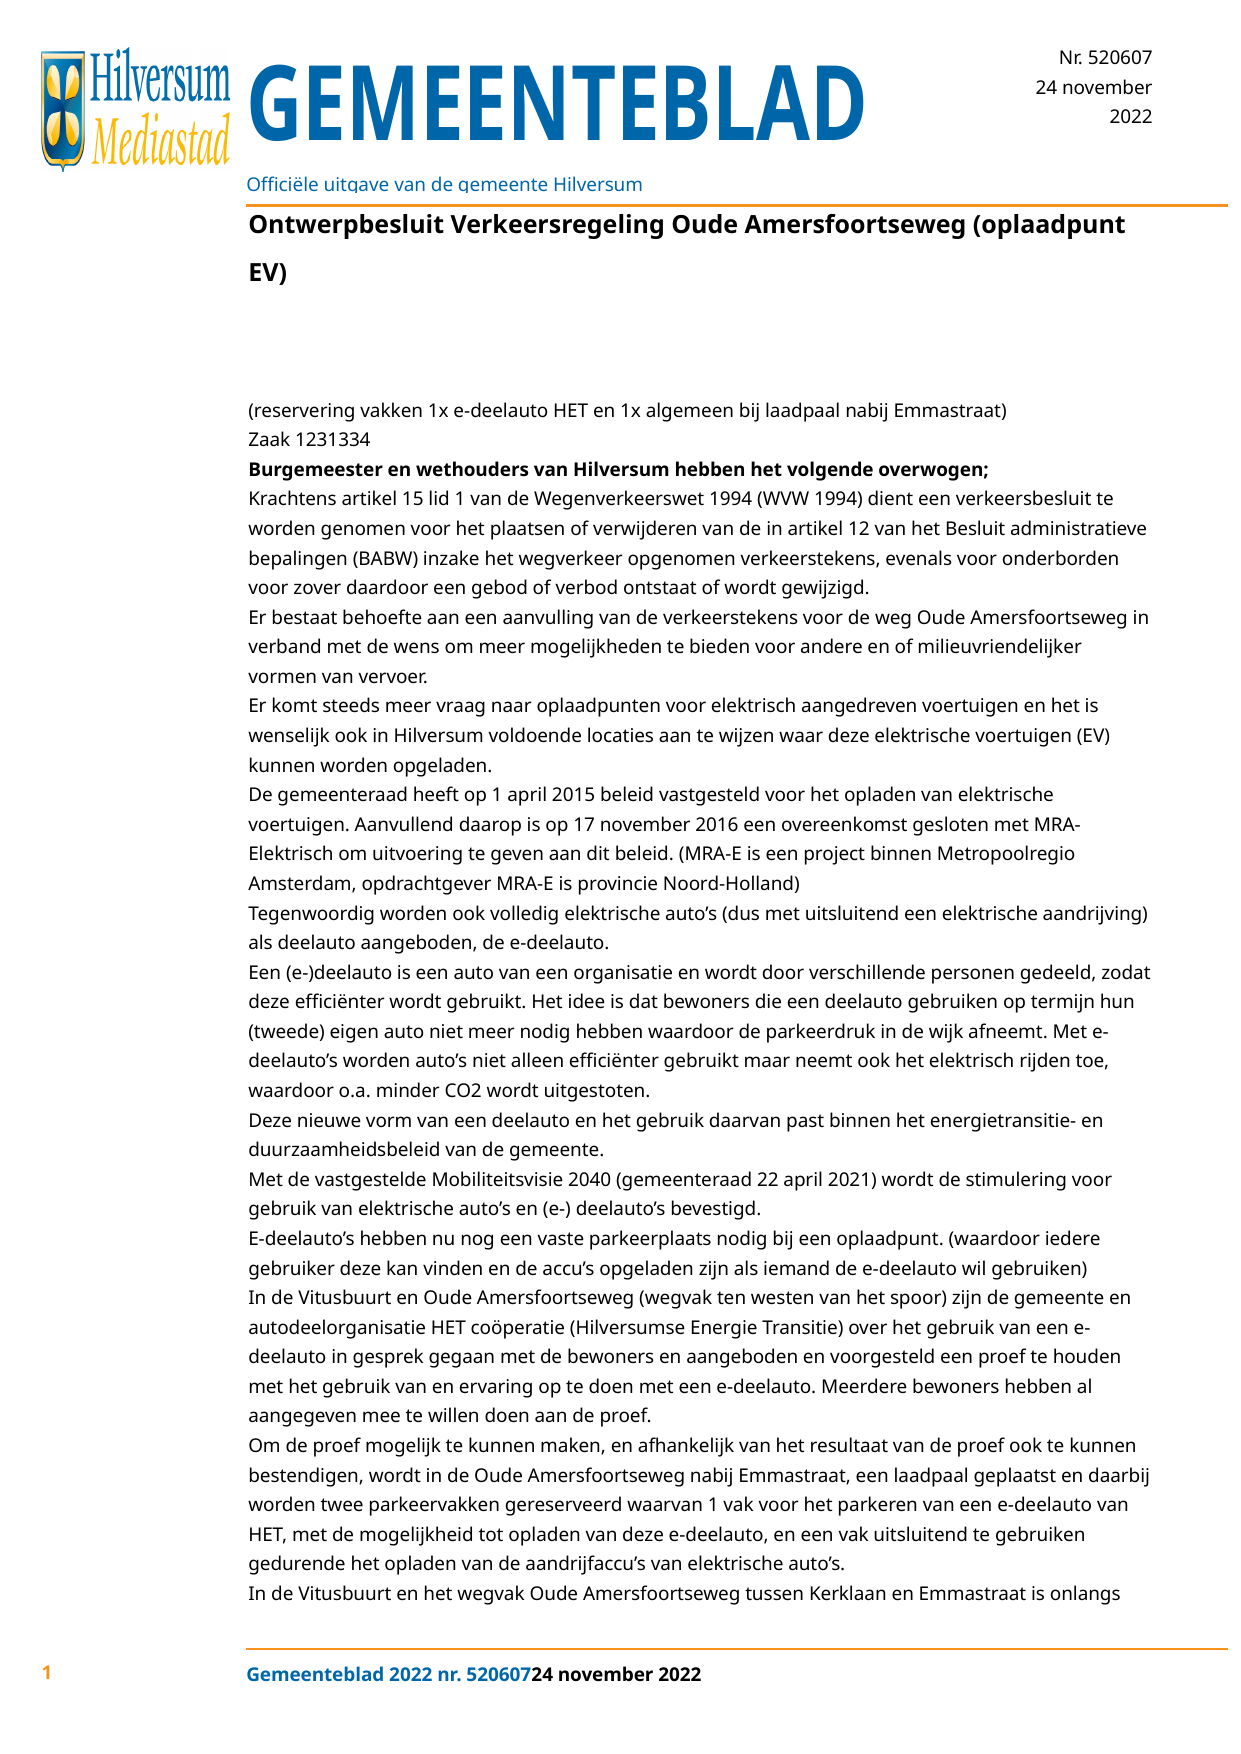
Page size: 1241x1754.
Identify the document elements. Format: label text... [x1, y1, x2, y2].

text De gemeenteraad heeft op 1 april 2015 beleid vastgesteld voor het opladen van elektrische voertuigen. Aanvullend daarop is op 17 november 2016 een overeenkomst gesloten met MRA-Elektrisch om uitvoering te geven aan dit beleid. (MRA-E is een project binnen Metropoolregio Amsterdam, opdrachtgever MRA-E is provincie Noord-Holland) [248, 781, 1152, 896]
text Deze nieuwe vorm van een deelauto en het gebruik daarvan past binnen het energietransitie- en duurzaamheidsbeleid van de gemeente. [248, 1107, 1152, 1162]
text Burgemeester en wethouders van Hilversum hebben het volgende overwogen; [248, 456, 1152, 482]
text Met de vastgestelde Mobiliteitsvisie 2040 (gemeenteraad 22 april 2021) wordt de stimulering voor gebruik van elektrische auto’s en (e-) deelauto’s bevestigd. [248, 1166, 1152, 1221]
picture [41, 47, 231, 172]
text Krachtens artikel 15 lid 1 van de Wegenverkeerswet 1994 (WVW 1994) dient een verkeersbesluit te worden genomen voor het plaatsen of verwijderen van de in artikel 12 van het Besluit administratieve bepalingen (BABW) inzake het wegverkeer opgenomen verkeerstekens, evenals voor onderborden voor zover daardoor een gebod of verbod ontstaat of wordt gewijzigd. [248, 486, 1152, 600]
text Er komt steeds meer vraag naar oplaadpunten voor elektrisch aangedreven voertuigen en het is wenselijk ook in Hilversum voldoende locaties aan te wijzen waar deze elektrische voertuigen (EV) kunnen worden opgeladen. [248, 693, 1152, 777]
text Er bestaat behoefte aan een aanvulling van de verkeerstekens voor de weg Oude Amersfoortseweg in verband met de wens om meer mogelijkheden te bieden voor andere en of milieuvriendelijker vormen van vervoer. [248, 604, 1152, 689]
text (reservering vakken 1x e-deelauto HET en 1x algemeen bij laadpaal nabij Emmastraat) [248, 397, 1152, 422]
text Zaak 1231334 [248, 426, 1152, 452]
text E-deelauto’s hebben nu nog een vaste parkeerplaats nodig bij een oplaadpunt. (waardoor iedere gebruiker deze kan vinden en de accu’s opgeladen zijn als iemand de e-deelauto wil gebruiken) [248, 1225, 1152, 1280]
text In de Vitusbuurt en Oude Amersfoortseweg (wegvak ten westen van het spoor) zijn de gemeente en autodeelorganisatie HET coöperatie (Hilversumse Energie Transitie) over het gebruik van een e-deelauto in gesprek gegaan met de bewoners en aangeboden en voorgesteld een proef te houden met het gebruik van en ervaring op te doen met een e-deelauto. Meerdere bewoners hebben al aangegeven mee te willen doen aan de proef. [248, 1284, 1152, 1428]
text Tegenwoordig worden ook volledig elektrische auto’s (dus met uitsluitend een elektrische aandrijving) als deelauto aangeboden, de e-deelauto. [248, 900, 1152, 955]
text Om de proef mogelijk te kunnen maken, en afhankelijk van het resultaat van de proef ook te kunnen bestendigen, wordt in de Oude Amersfoortseweg nabij Emmastraat, een laadpaal geplaatst en daarbij worden twee parkeervakken gereserveerd waarvan 1 vak voor het parkeren van een e-deelauto van HET, met de mogelijkheid tot opladen van deze e-deelauto, en een vak uitsluitend te gebruiken gedurende het opladen van de aandrijfaccu’s van elektrische auto’s. [248, 1432, 1152, 1576]
text Ontwerpbesluit Verkeersregeling Oude Amersfoortseweg (oplaadpunt EV) [248, 207, 1152, 288]
text Een (e-)deelauto is een auto van een organisatie en wordt door verschillende personen gedeeld, zodat deze efficiënter wordt gebruikt. Het idee is dat bewoners die een deelauto gebruiken op termijn hun (tweede) eigen auto niet meer nodig hebben waardoor de parkeerdruk in de wijk afneemt. Met e- deelauto’s worden auto’s niet alleen efficiënter gebruikt maar neemt ook het elektrisch rijden toe, waardoor o.a. minder CO2 wordt uitgestoten. [248, 959, 1152, 1103]
text In de Vitusbuurt en het wegvak Oude Amersfoortseweg tussen Kerklaan en Emmastraat is onlangs [248, 1580, 1152, 1606]
